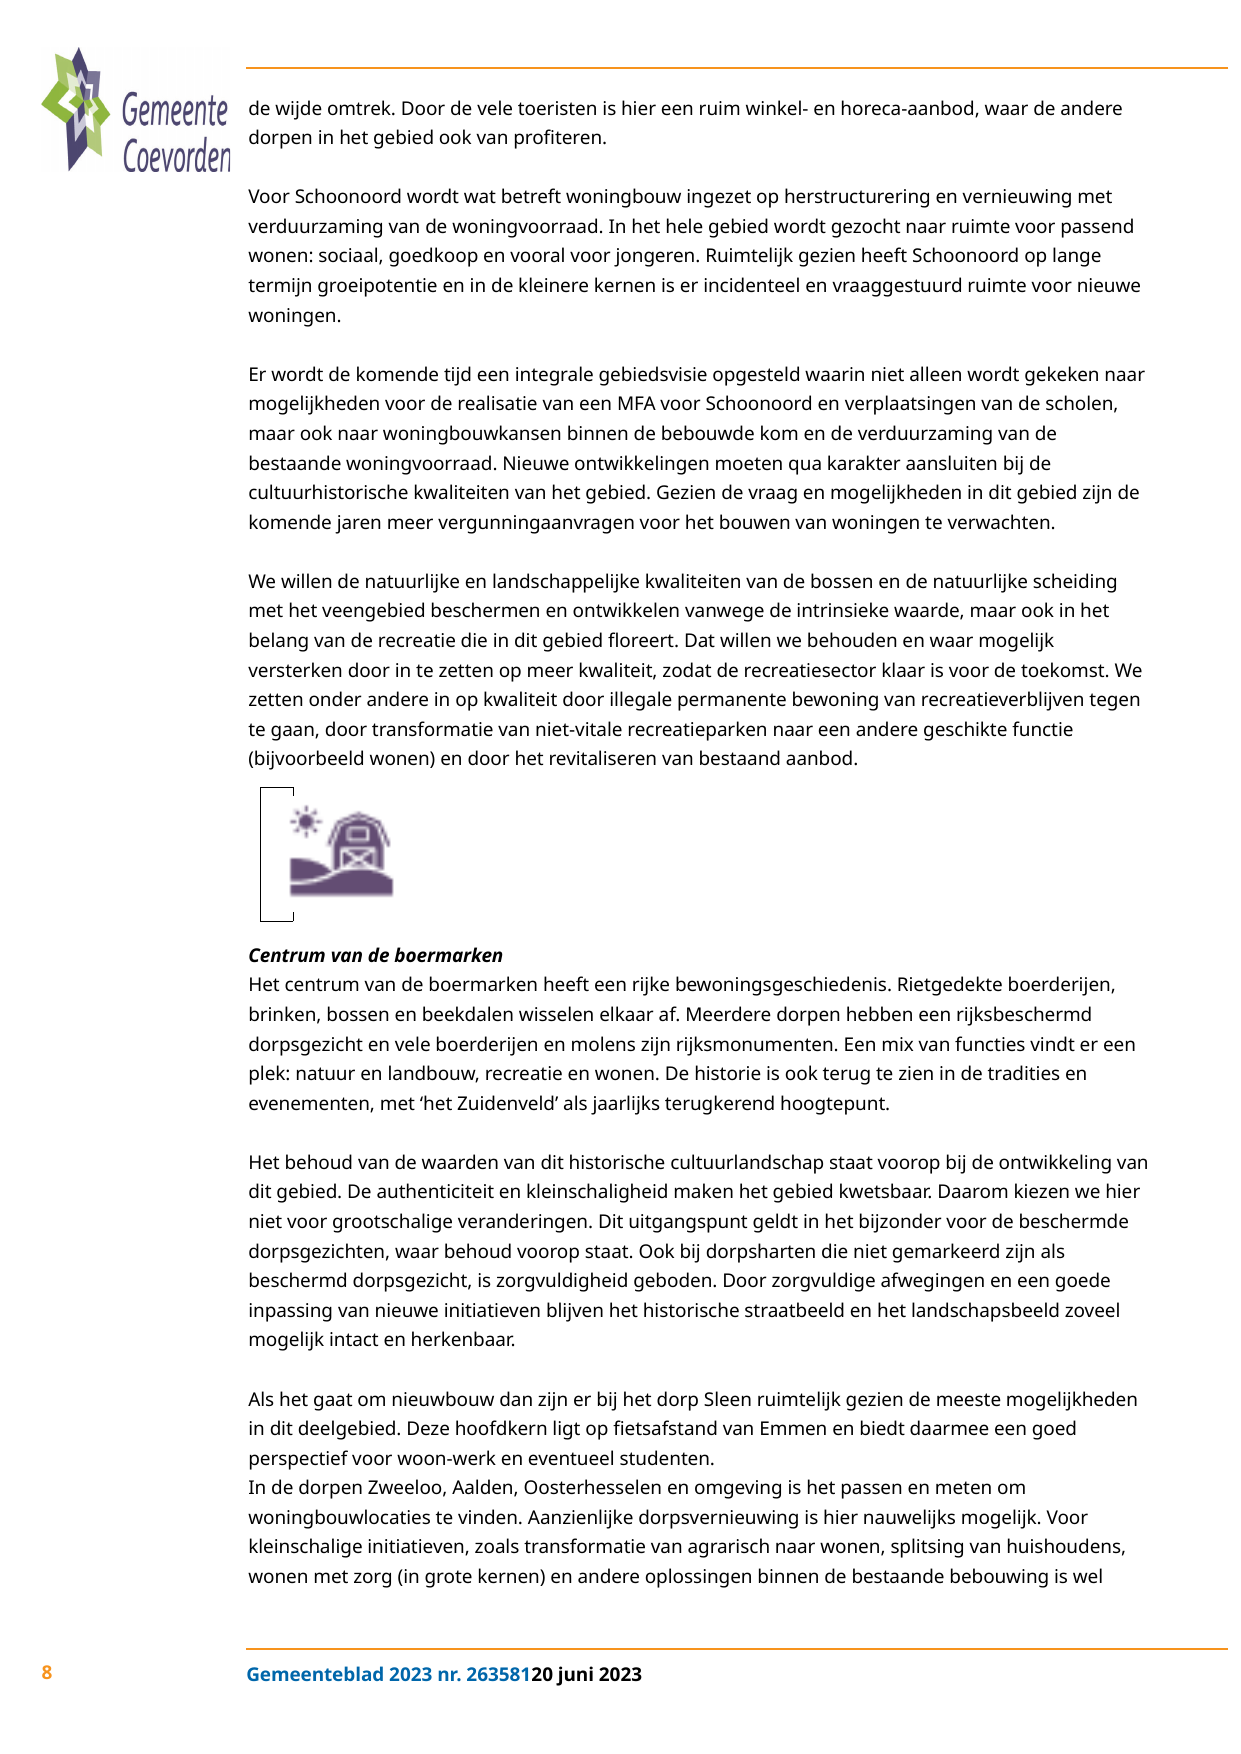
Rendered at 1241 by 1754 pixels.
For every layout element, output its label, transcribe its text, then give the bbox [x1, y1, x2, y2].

text We willen de natuurlijke en landschappelijke kwaliteiten van de bossen en de natuurlijke scheiding met het veengebied beschermen en ontwikkelen vanwege de intrinsieke waarde, maar ook in het belang van de recreatie die in dit gebied floreert. Dat willen we behouden en waar mogelijk versterken door in te zetten op meer kwaliteit, zodat de recreatiesector klaar is voor de toekomst. We zetten onder andere in op kwaliteit door illegale permanente bewoning van recreatieverblijven tegen te gaan, door transformatie van niet-vitale recreatieparken naar een andere geschikte functie (bijvoorbeeld wonen) en door het revitaliseren van bestaand aanbod. [248, 568, 1152, 771]
text Centrum van de boermarken [248, 942, 1152, 968]
picture [41, 47, 231, 172]
text Er wordt de komende tijd een integrale gebiedsvisie opgesteld waarin niet alleen wordt gekeken naar mogelijkheden voor de realisatie van een MFA voor Schoonoord en verplaatsingen van de scholen, maar ook naar woningbouwkansen binnen de bebouwde kom en de verduurzaming van de bestaande woningvoorraad. Nieuwe ontwikkelingen moeten qua karakter aansluiten bij de cultuurhistorische kwaliteiten van het gebied. Gezien de vraag en mogelijkheden in dit gebied zijn de komende jaren meer vergunningaanvragen voor het bouwen van woningen te verwachten. [248, 361, 1152, 535]
picture [268, 796, 417, 912]
text de wijde omtrek. Door de vele toeristen is hier een ruim winkel- en horeca-aanbod, waar de andere dorpen in het gebied ook van profiteren. [248, 95, 1152, 150]
text Als het gaat om nieuwbouw dan zijn er bij het dorp Sleen ruimtelijk gezien de meeste mogelijkheden in dit deelgebied. Deze hoofdkern ligt op fietsafstand van Emmen en biedt daarmee een goed perspectief voor woon-werk en eventueel studenten. [248, 1386, 1152, 1471]
text Het behoud van de waarden van dit historische cultuurlandschap staat voorop bij de ontwikkeling van dit gebied. De authenticiteit en kleinschaligheid maken het gebied kwetsbaar. Daarom kiezen we hier niet voor grootschalige veranderingen. Dit uitgangspunt geldt in het bijzonder voor de beschermde dorpsgezichten, waar behoud voorop staat. Ook bij dorpsharten die niet gemarkeerd zijn als beschermd dorpsgezicht, is zorgvuldigheid geboden. Door zorgvuldige afwegingen en een goede inpassing van nieuwe initiatieven blijven het historische straatbeeld en het landschapsbeeld zoveel mogelijk intact en herkenbaar. [248, 1149, 1152, 1352]
text In de dorpen Zweeloo, Aalden, Oosterhesselen en omgeving is het passen en meten om woningbouwlocaties te vinden. Aanzienlijke dorpsvernieuwing is hier nauwelijks mogelijk. Voor kleinschalige initiatieven, zoals transformatie van agrarisch naar wonen, splitsing van huishoudens, wonen met zorg (in grote kernen) en andere oplossingen binnen de bestaande bebouwing is wel [248, 1474, 1152, 1589]
text Het centrum van de boermarken heeft een rijke bewoningsgeschiedenis. Rietgedekte boerderijen, brinken, bossen en beekdalen wisselen elkaar af. Meerdere dorpen hebben een rijksbeschermd dorpsgezicht en vele boerderijen en molens zijn rijksmonumenten. Een mix van functies vindt er een plek: natuur en landbouw, recreatie en wonen. De historie is ook terug te zien in de tradities en evenementen, met ‘het Zuidenveld’ als jaarlijks terugkerend hoogtepunt. [248, 972, 1152, 1116]
text Voor Schoonoord wordt wat betreft woningbouw ingezet op herstructurering en vernieuwing met verduurzaming van de woningvoorraad. In het hele gebied wordt gezocht naar ruimte voor passend wonen: sociaal, goedkoop en vooral voor jongeren. Ruimtelijk gezien heeft Schoonoord op lange termijn groeipotentie en in de kleinere kernen is er incidenteel en vraaggestuurd ruimte voor nieuwe woningen. [248, 183, 1152, 328]
